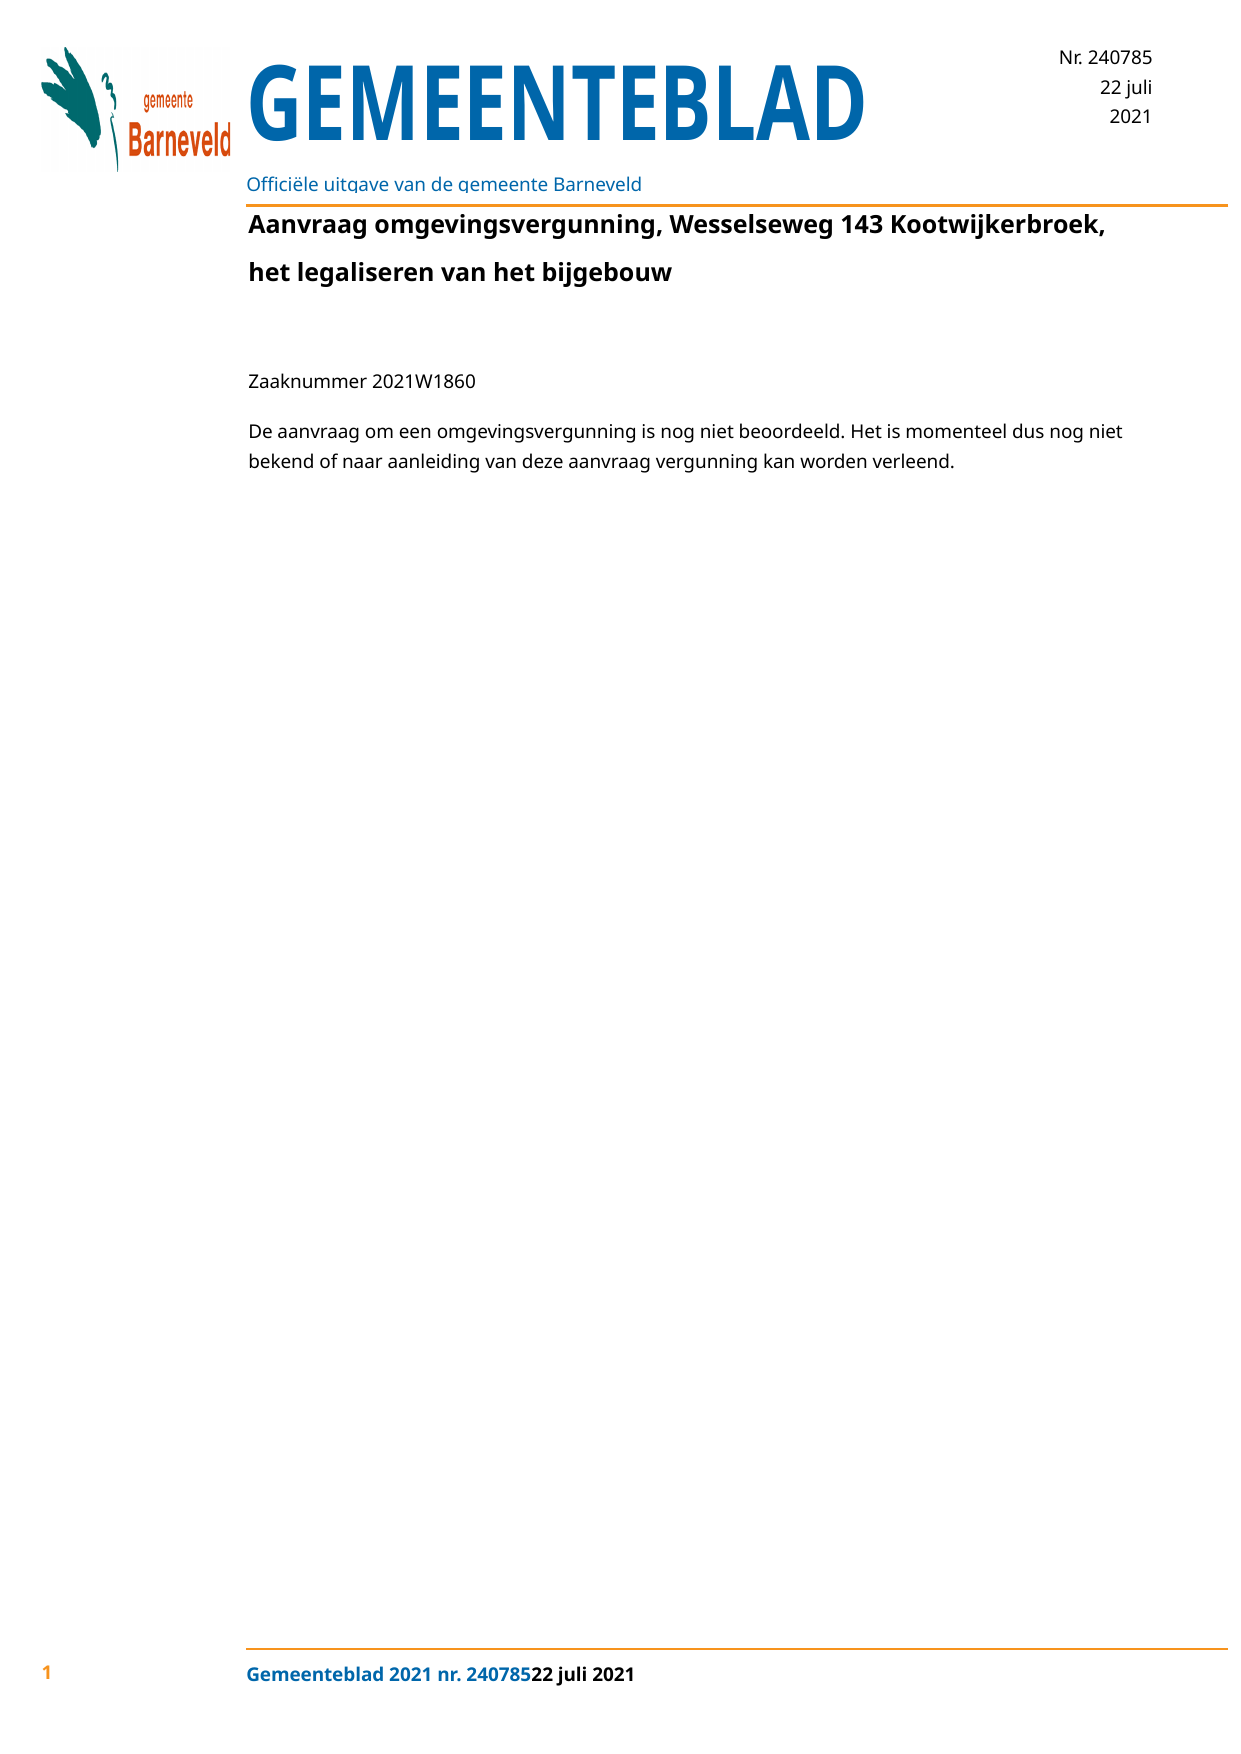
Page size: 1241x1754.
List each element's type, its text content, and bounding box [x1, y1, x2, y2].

text Aanvraag omgevingsvergunning, Wesselseweg 143 Kootwijkerbroek, het legaliseren van het bijgebouw [248, 207, 1152, 288]
text De aanvraag om een omgevingsvergunning is nog niet beoordeeld. Het is momenteel dus nog niet bekend of naar aanleiding van deze aanvraag vergunning kan worden verleend. [248, 419, 1152, 474]
text Zaaknummer 2021W1860 [248, 368, 1152, 394]
picture [41, 47, 231, 172]
